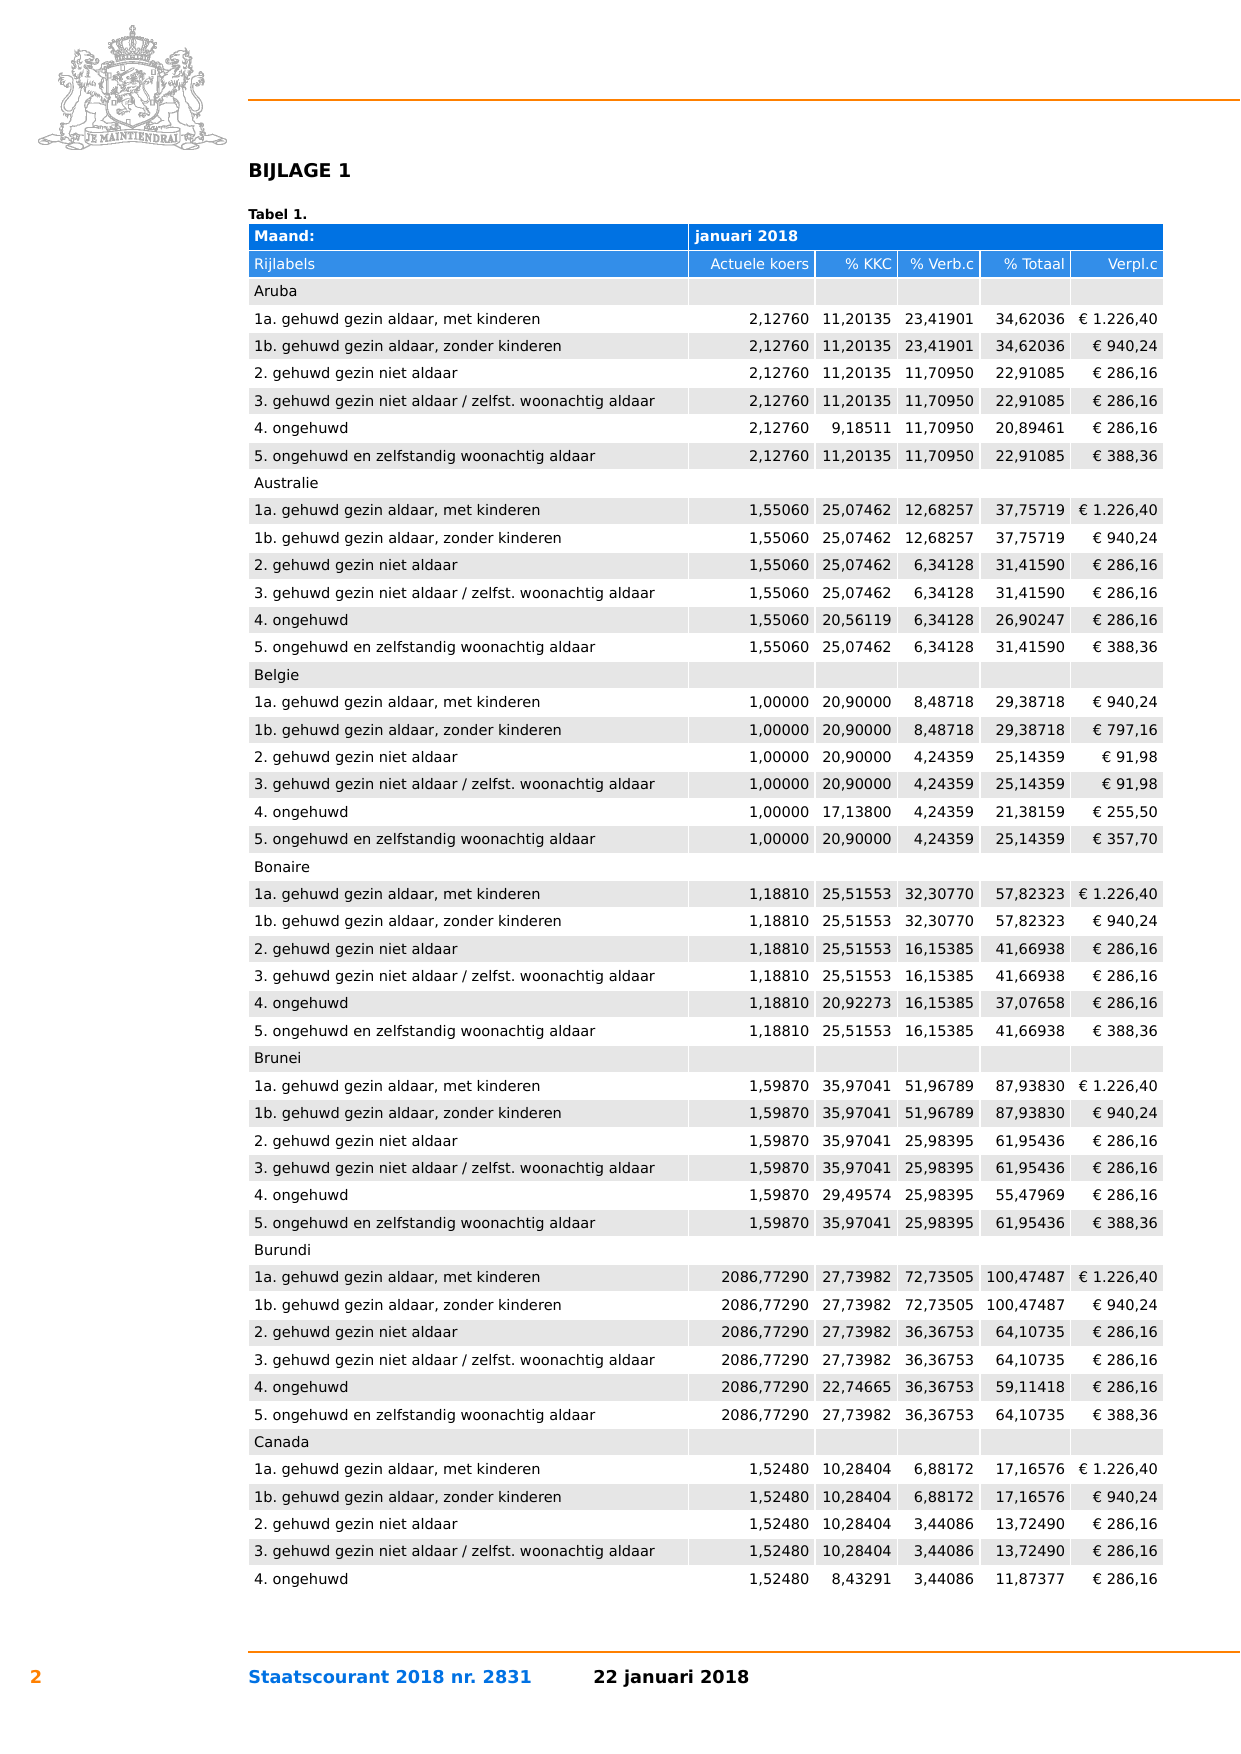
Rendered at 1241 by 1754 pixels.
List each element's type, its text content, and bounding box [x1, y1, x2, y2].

table_cell 25,51553 [816, 963, 897, 990]
table_cell 34,62036 [981, 306, 1070, 332]
table_cell 11,70950 [898, 361, 979, 387]
table_cell 4,24359 [898, 799, 979, 825]
table_cell 2. gehuwd gezin niet aldaar [249, 361, 688, 387]
table_cell 27,73982 [816, 1402, 897, 1428]
table_cell 5. ongehuwd en zelfstandig woonachtig aldaar [249, 635, 688, 661]
table_cell 2. gehuwd gezin niet aldaar [249, 936, 688, 962]
table_cell 17,16576 [981, 1484, 1070, 1510]
table_cell € 286,16 [1071, 1155, 1163, 1181]
table_cell 25,98395 [898, 1155, 979, 1181]
table_cell [816, 662, 897, 688]
table_cell 10,28404 [816, 1484, 897, 1510]
table_cell € 286,16 [1071, 1539, 1163, 1565]
table_cell 2086,77290 [689, 1292, 814, 1318]
table_cell [816, 854, 897, 880]
table_cell 1,59870 [689, 1183, 814, 1209]
table_cell 4. ongehuwd [249, 1566, 688, 1592]
table_cell % KKC [816, 251, 897, 277]
table_cell 4,24359 [898, 744, 979, 771]
table_cell 8,48718 [898, 717, 979, 743]
table_cell 1,18810 [689, 936, 814, 962]
table_cell [689, 1237, 814, 1264]
table_cell 29,38718 [981, 717, 1070, 743]
table_cell 25,51553 [816, 881, 897, 907]
table_cell Brunei [249, 1046, 688, 1072]
table_cell 57,82323 [981, 881, 1070, 907]
table_cell Maand: [249, 224, 688, 250]
table_header Tabel 1. [248, 207, 1163, 223]
table_cell 12,68257 [898, 498, 979, 524]
table_cell % Totaal [981, 251, 1070, 277]
table_cell [816, 279, 897, 305]
table_cell 11,20135 [816, 333, 897, 359]
table_cell 31,41590 [981, 553, 1070, 579]
table_cell 1,59870 [689, 1073, 814, 1099]
table_cell 35,97041 [816, 1155, 897, 1181]
table_cell 4. ongehuwd [249, 1183, 688, 1209]
table_cell € 388,36 [1071, 443, 1163, 469]
table_cell € 286,16 [1071, 1128, 1163, 1154]
table_cell € 286,16 [1071, 1374, 1163, 1401]
table_cell 1,00000 [689, 689, 814, 716]
table_cell € 940,24 [1071, 909, 1163, 935]
table_cell € 1.226,40 [1071, 306, 1163, 332]
table_cell 3. gehuwd gezin niet aldaar / zelfst. woonachtig aldaar [249, 1347, 688, 1373]
table_cell € 286,16 [1071, 991, 1163, 1017]
table_cell 11,20135 [816, 361, 897, 387]
table_cell € 286,16 [1071, 580, 1163, 606]
table_cell 57,82323 [981, 909, 1070, 935]
table_cell 100,47487 [981, 1292, 1070, 1318]
table_cell 61,95436 [981, 1210, 1070, 1236]
table_cell € 1.226,40 [1071, 1073, 1163, 1099]
table_cell [898, 470, 979, 497]
table_cell 1,55060 [689, 580, 814, 606]
table_cell 61,95436 [981, 1155, 1070, 1181]
table_cell 11,87377 [981, 1566, 1070, 1592]
table_cell [816, 1429, 897, 1455]
table_cell [1071, 470, 1163, 497]
table_cell 25,07462 [816, 635, 897, 661]
table_cell 1,55060 [689, 607, 814, 633]
table_cell € 797,16 [1071, 717, 1163, 743]
table_cell € 286,16 [1071, 361, 1163, 387]
table_cell [689, 279, 814, 305]
table_cell 3. gehuwd gezin niet aldaar / zelfst. woonachtig aldaar [249, 963, 688, 990]
table_cell 16,15385 [898, 936, 979, 962]
table_cell 1,00000 [689, 826, 814, 853]
table_cell 51,96789 [898, 1073, 979, 1099]
table_cell [689, 854, 814, 880]
table_cell [689, 470, 814, 497]
table_cell 23,41901 [898, 333, 979, 359]
table_cell 13,72490 [981, 1539, 1070, 1565]
table_cell 1a. gehuwd gezin aldaar, met kinderen [249, 1456, 688, 1483]
table_cell 25,07462 [816, 498, 897, 524]
table_cell 8,43291 [816, 1566, 897, 1592]
table_cell 4. ongehuwd [249, 991, 688, 1017]
table_cell 1,52480 [689, 1511, 814, 1538]
table_cell 4,24359 [898, 826, 979, 853]
table_cell 1,18810 [689, 963, 814, 990]
table_cell [816, 1046, 897, 1072]
table_cell 2086,77290 [689, 1320, 814, 1346]
table_cell 29,38718 [981, 689, 1070, 716]
table_cell € 286,16 [1071, 415, 1163, 442]
table_cell 25,98395 [898, 1210, 979, 1236]
table_cell 20,89461 [981, 415, 1070, 442]
table_cell 2. gehuwd gezin niet aldaar [249, 1511, 688, 1538]
picture [38, 25, 227, 150]
table_cell 72,73505 [898, 1265, 979, 1291]
table_cell 11,70950 [898, 415, 979, 442]
table_cell € 388,36 [1071, 1018, 1163, 1044]
table_cell 17,13800 [816, 799, 897, 825]
table_cell 3. gehuwd gezin niet aldaar / zelfst. woonachtig aldaar [249, 1155, 688, 1181]
table_cell 4. ongehuwd [249, 607, 688, 633]
table_cell € 1.226,40 [1071, 1265, 1163, 1291]
table_cell 64,10735 [981, 1347, 1070, 1373]
table_cell % Verb.c [898, 251, 979, 277]
table_cell [689, 662, 814, 688]
table_cell [1071, 662, 1163, 688]
table_cell € 940,24 [1071, 333, 1163, 359]
table_cell [981, 854, 1070, 880]
table_cell € 940,24 [1071, 689, 1163, 716]
table_cell 1b. gehuwd gezin aldaar, zonder kinderen [249, 1292, 688, 1318]
table_cell [816, 470, 897, 497]
table_cell € 388,36 [1071, 1402, 1163, 1428]
table_cell 34,62036 [981, 333, 1070, 359]
table_cell 1,59870 [689, 1100, 814, 1127]
table_cell 87,93830 [981, 1100, 1070, 1127]
table_cell 2. gehuwd gezin niet aldaar [249, 1320, 688, 1346]
table_cell 4. ongehuwd [249, 1374, 688, 1401]
table_cell [1071, 279, 1163, 305]
table_cell 25,07462 [816, 580, 897, 606]
table_cell 72,73505 [898, 1292, 979, 1318]
table_cell 25,14359 [981, 744, 1070, 771]
table_cell € 1.226,40 [1071, 498, 1163, 524]
table_cell 16,15385 [898, 1018, 979, 1044]
table_cell [689, 1429, 814, 1455]
table_cell 27,73982 [816, 1292, 897, 1318]
table_cell Bonaire [249, 854, 688, 880]
table_cell 22,74665 [816, 1374, 897, 1401]
table_cell 35,97041 [816, 1210, 897, 1236]
table_cell 20,90000 [816, 717, 897, 743]
table_cell 1a. gehuwd gezin aldaar, met kinderen [249, 689, 688, 716]
table_cell 32,30770 [898, 881, 979, 907]
table_cell € 940,24 [1071, 525, 1163, 551]
table_cell 1,55060 [689, 553, 814, 579]
table_cell 25,51553 [816, 1018, 897, 1044]
table_cell 35,97041 [816, 1128, 897, 1154]
table_cell 6,34128 [898, 635, 979, 661]
table_cell 12,68257 [898, 525, 979, 551]
table_cell € 91,98 [1071, 744, 1163, 771]
table_cell 13,72490 [981, 1511, 1070, 1538]
table_cell 37,75719 [981, 525, 1070, 551]
table_cell 55,47969 [981, 1183, 1070, 1209]
table_cell [981, 279, 1070, 305]
table_cell € 357,70 [1071, 826, 1163, 853]
table_cell € 940,24 [1071, 1484, 1163, 1510]
table_cell 5. ongehuwd en zelfstandig woonachtig aldaar [249, 826, 688, 853]
table_cell 2. gehuwd gezin niet aldaar [249, 553, 688, 579]
table_cell 16,15385 [898, 991, 979, 1017]
table_cell 2086,77290 [689, 1374, 814, 1401]
table_cell 2,12760 [689, 333, 814, 359]
table_cell 2,12760 [689, 306, 814, 332]
table_cell 3,44086 [898, 1511, 979, 1538]
table_cell 3. gehuwd gezin niet aldaar / zelfst. woonachtig aldaar [249, 388, 688, 414]
table_cell 27,73982 [816, 1320, 897, 1346]
table_cell 1,00000 [689, 772, 814, 798]
table_cell € 286,16 [1071, 1183, 1163, 1209]
table_cell 1,18810 [689, 909, 814, 935]
table_cell 2,12760 [689, 443, 814, 469]
table_cell 41,66938 [981, 936, 1070, 962]
table_cell Aruba [249, 279, 688, 305]
table_cell [981, 470, 1070, 497]
table_cell 6,34128 [898, 553, 979, 579]
table_cell 3. gehuwd gezin niet aldaar / zelfst. woonachtig aldaar [249, 1539, 688, 1565]
table_cell 1a. gehuwd gezin aldaar, met kinderen [249, 306, 688, 332]
table_cell 10,28404 [816, 1456, 897, 1483]
table_cell [981, 1237, 1070, 1264]
table_cell 41,66938 [981, 963, 1070, 990]
table_cell € 286,16 [1071, 936, 1163, 962]
table_cell 25,07462 [816, 525, 897, 551]
table_cell 1,18810 [689, 991, 814, 1017]
table_cell 36,36753 [898, 1402, 979, 1428]
table_cell 11,70950 [898, 388, 979, 414]
table_cell 41,66938 [981, 1018, 1070, 1044]
table_cell 6,88172 [898, 1484, 979, 1510]
table_cell € 91,98 [1071, 772, 1163, 798]
table_cell [1071, 1429, 1163, 1455]
table_cell 11,70950 [898, 443, 979, 469]
table_cell 6,34128 [898, 607, 979, 633]
table_cell 1a. gehuwd gezin aldaar, met kinderen [249, 498, 688, 524]
table_cell 31,41590 [981, 635, 1070, 661]
table_cell 51,96789 [898, 1100, 979, 1127]
table_cell 1,55060 [689, 498, 814, 524]
table_cell 1b. gehuwd gezin aldaar, zonder kinderen [249, 1100, 688, 1127]
table_cell 2,12760 [689, 415, 814, 442]
table_cell € 255,50 [1071, 799, 1163, 825]
table_cell 20,90000 [816, 744, 897, 771]
table_cell [898, 854, 979, 880]
table_cell 10,28404 [816, 1511, 897, 1538]
table_cell 32,30770 [898, 909, 979, 935]
table_cell 22,91085 [981, 361, 1070, 387]
table_cell 3. gehuwd gezin niet aldaar / zelfst. woonachtig aldaar [249, 580, 688, 606]
table_cell 1,52480 [689, 1456, 814, 1483]
table_cell 37,75719 [981, 498, 1070, 524]
table_cell [981, 662, 1070, 688]
table_cell 1,59870 [689, 1155, 814, 1181]
table_cell [689, 1046, 814, 1072]
table_cell € 1.226,40 [1071, 881, 1163, 907]
table_cell 2086,77290 [689, 1402, 814, 1428]
table_cell 1,55060 [689, 635, 814, 661]
table_cell € 286,16 [1071, 1511, 1163, 1538]
subtitle BIJLAGE 1 [248, 160, 1163, 182]
table_cell € 286,16 [1071, 1347, 1163, 1373]
table_cell 20,56119 [816, 607, 897, 633]
table_cell € 286,16 [1071, 553, 1163, 579]
table_cell 1b. gehuwd gezin aldaar, zonder kinderen [249, 909, 688, 935]
table_cell 25,51553 [816, 909, 897, 935]
table_cell [1071, 1237, 1163, 1264]
table_cell 1a. gehuwd gezin aldaar, met kinderen [249, 881, 688, 907]
table_cell 1a. gehuwd gezin aldaar, met kinderen [249, 1265, 688, 1291]
table_cell [898, 279, 979, 305]
table_cell 87,93830 [981, 1073, 1070, 1099]
table_cell [1071, 1046, 1163, 1072]
table_cell januari 2018 [689, 224, 1163, 250]
table_cell € 286,16 [1071, 1320, 1163, 1346]
table_cell Rijlabels [249, 251, 688, 277]
table_cell 37,07658 [981, 991, 1070, 1017]
table_cell 6,88172 [898, 1456, 979, 1483]
table_cell 25,98395 [898, 1128, 979, 1154]
table_cell 4. ongehuwd [249, 799, 688, 825]
table_cell 1b. gehuwd gezin aldaar, zonder kinderen [249, 1484, 688, 1510]
table_cell [898, 1237, 979, 1264]
table_cell 59,11418 [981, 1374, 1070, 1401]
table_cell 20,90000 [816, 826, 897, 853]
table_cell 1,55060 [689, 525, 814, 551]
table_cell 1,18810 [689, 881, 814, 907]
table_cell 2,12760 [689, 361, 814, 387]
table_cell [981, 1046, 1070, 1072]
table_cell 8,48718 [898, 689, 979, 716]
table_cell 26,90247 [981, 607, 1070, 633]
table_cell € 286,16 [1071, 388, 1163, 414]
table_cell Actuele koers [689, 251, 814, 277]
table_cell 25,14359 [981, 772, 1070, 798]
table_cell 2086,77290 [689, 1347, 814, 1373]
table_cell 1,52480 [689, 1539, 814, 1565]
table_cell € 388,36 [1071, 1210, 1163, 1236]
table_cell 5. ongehuwd en zelfstandig woonachtig aldaar [249, 1210, 688, 1236]
table_cell 25,07462 [816, 553, 897, 579]
table_cell 5. ongehuwd en zelfstandig woonachtig aldaar [249, 1402, 688, 1428]
table_cell 21,38159 [981, 799, 1070, 825]
table_cell 100,47487 [981, 1265, 1070, 1291]
table_cell 2086,77290 [689, 1265, 814, 1291]
table_cell 20,90000 [816, 689, 897, 716]
table_cell 61,95436 [981, 1128, 1070, 1154]
table_cell Verpl.c [1071, 251, 1163, 277]
table_cell 2. gehuwd gezin niet aldaar [249, 1128, 688, 1154]
table_cell 25,14359 [981, 826, 1070, 853]
table_cell 35,97041 [816, 1100, 897, 1127]
table_cell 64,10735 [981, 1402, 1070, 1428]
table_cell 1,00000 [689, 744, 814, 771]
table_cell 64,10735 [981, 1320, 1070, 1346]
table_cell 10,28404 [816, 1539, 897, 1565]
table_cell 9,18511 [816, 415, 897, 442]
table_cell 5. ongehuwd en zelfstandig woonachtig aldaar [249, 443, 688, 469]
table_cell € 286,16 [1071, 607, 1163, 633]
table_cell 25,98395 [898, 1183, 979, 1209]
table_cell 6,34128 [898, 580, 979, 606]
table_cell Australie [249, 470, 688, 497]
table_cell 35,97041 [816, 1073, 897, 1099]
table_cell € 940,24 [1071, 1100, 1163, 1127]
table_cell 4. ongehuwd [249, 415, 688, 442]
table_cell 2. gehuwd gezin niet aldaar [249, 744, 688, 771]
table_cell 1,52480 [689, 1566, 814, 1592]
table_cell 1a. gehuwd gezin aldaar, met kinderen [249, 1073, 688, 1099]
table_cell 1,00000 [689, 799, 814, 825]
table_cell 25,51553 [816, 936, 897, 962]
table_cell 1b. gehuwd gezin aldaar, zonder kinderen [249, 333, 688, 359]
table_cell 11,20135 [816, 306, 897, 332]
table_cell 3,44086 [898, 1566, 979, 1592]
table_cell 3. gehuwd gezin niet aldaar / zelfst. woonachtig aldaar [249, 772, 688, 798]
table_cell 1,59870 [689, 1210, 814, 1236]
table_cell 17,16576 [981, 1456, 1070, 1483]
table_cell 36,36753 [898, 1374, 979, 1401]
table_cell 27,73982 [816, 1347, 897, 1373]
table_cell Belgie [249, 662, 688, 688]
table_cell 20,90000 [816, 772, 897, 798]
table_cell € 940,24 [1071, 1292, 1163, 1318]
table_cell 2,12760 [689, 388, 814, 414]
table_cell 22,91085 [981, 443, 1070, 469]
table_cell 1,18810 [689, 1018, 814, 1044]
table_cell [816, 1237, 897, 1264]
table_cell 1,52480 [689, 1484, 814, 1510]
table_cell 20,92273 [816, 991, 897, 1017]
table_cell Burundi [249, 1237, 688, 1264]
table_cell 36,36753 [898, 1347, 979, 1373]
table_cell 27,73982 [816, 1265, 897, 1291]
table_cell € 286,16 [1071, 1566, 1163, 1592]
table_cell € 286,16 [1071, 963, 1163, 990]
table_cell 1b. gehuwd gezin aldaar, zonder kinderen [249, 525, 688, 551]
table_cell 3,44086 [898, 1539, 979, 1565]
table_cell 23,41901 [898, 306, 979, 332]
table_cell € 1.226,40 [1071, 1456, 1163, 1483]
table_cell 11,20135 [816, 443, 897, 469]
table_cell 22,91085 [981, 388, 1070, 414]
table_cell 31,41590 [981, 580, 1070, 606]
table_cell € 388,36 [1071, 635, 1163, 661]
table_cell 4,24359 [898, 772, 979, 798]
table_cell [898, 1046, 979, 1072]
table_cell Canada [249, 1429, 688, 1455]
table_cell [898, 1429, 979, 1455]
table_cell 5. ongehuwd en zelfstandig woonachtig aldaar [249, 1018, 688, 1044]
table_cell 1b. gehuwd gezin aldaar, zonder kinderen [249, 717, 688, 743]
table_cell 29,49574 [816, 1183, 897, 1209]
table_cell 1,00000 [689, 717, 814, 743]
table_cell [1071, 854, 1163, 880]
table_cell [898, 662, 979, 688]
table_cell [981, 1429, 1070, 1455]
table_cell 1,59870 [689, 1128, 814, 1154]
table_cell 16,15385 [898, 963, 979, 990]
table_cell 11,20135 [816, 388, 897, 414]
table_cell 36,36753 [898, 1320, 979, 1346]
